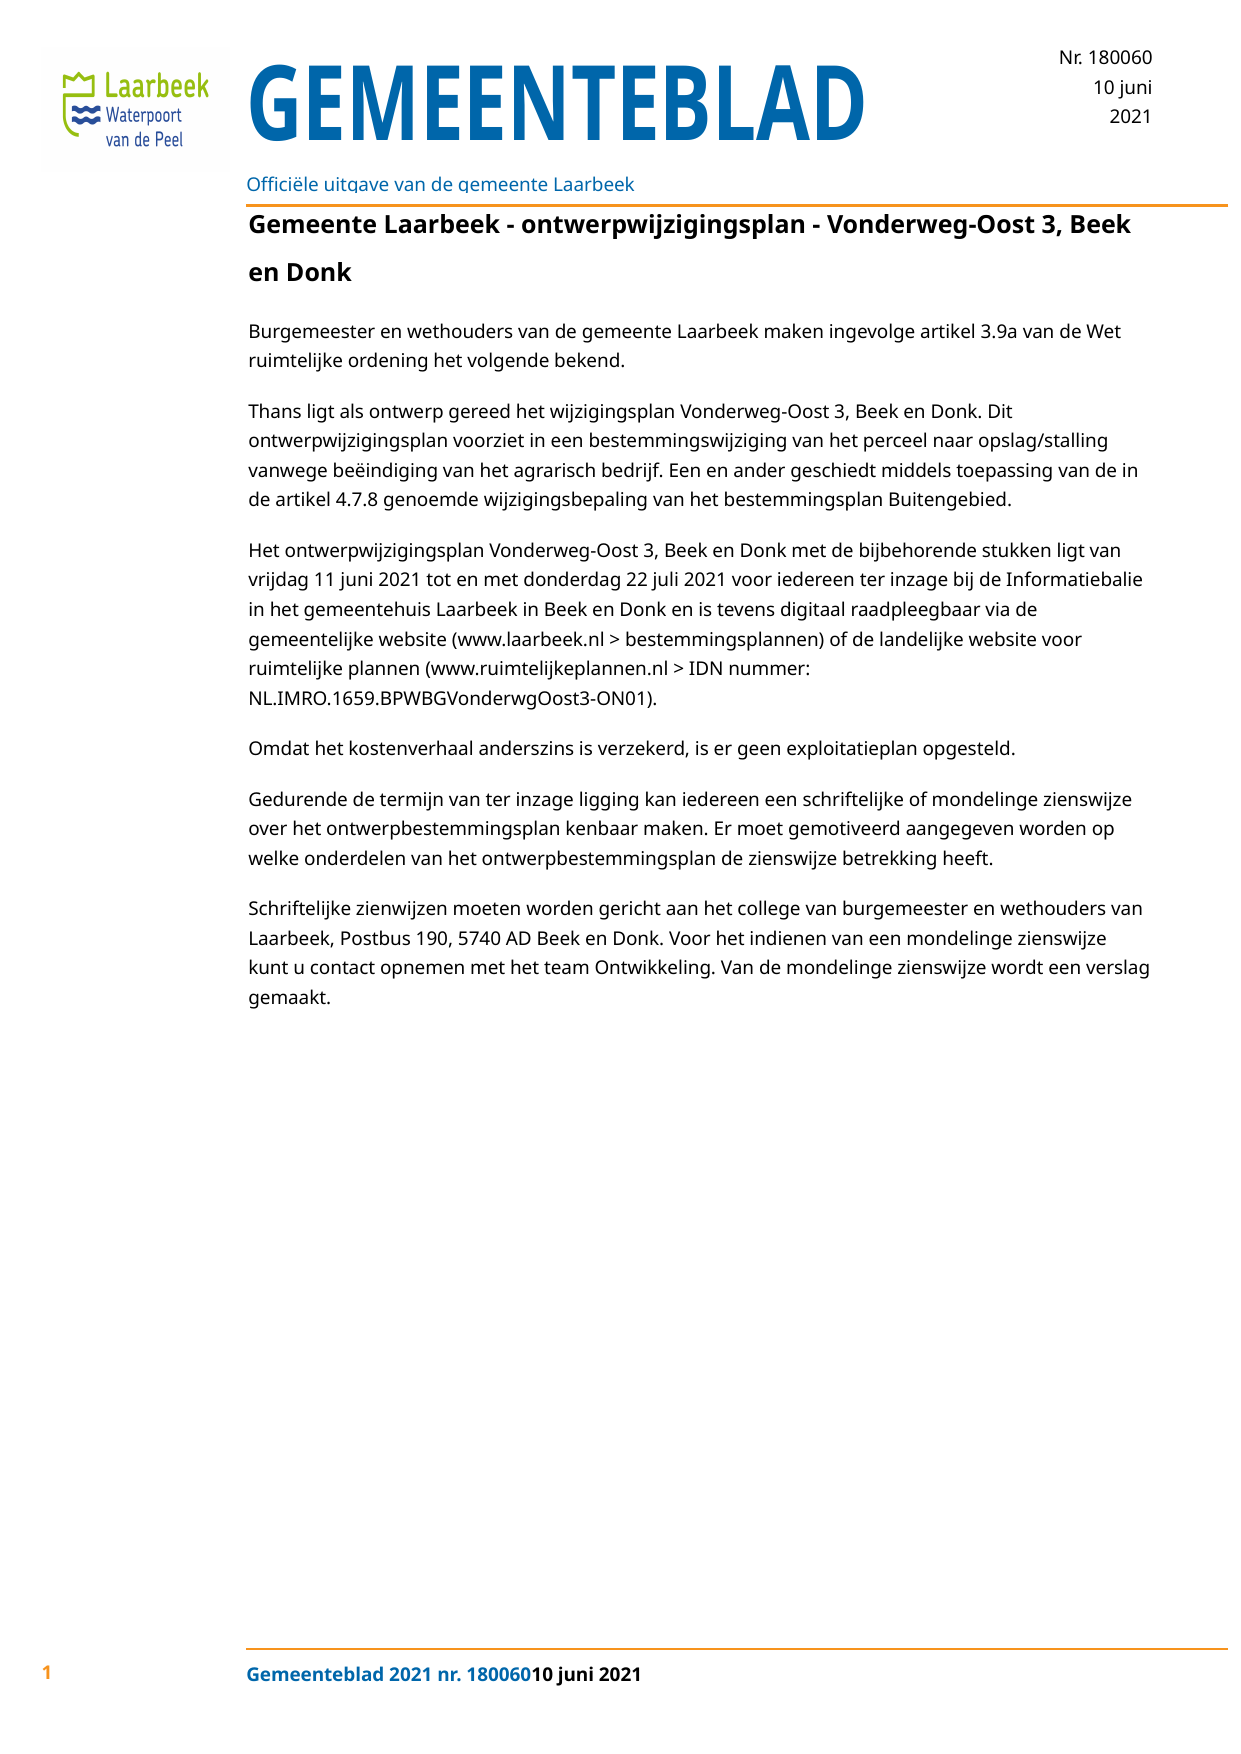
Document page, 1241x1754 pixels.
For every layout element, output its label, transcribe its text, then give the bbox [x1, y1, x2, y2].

text Het ontwerpwijzigingsplan Vonderweg-Oost 3, Beek en Donk met de bijbehorende stukken ligt van vrijdag 11 juni 2021 tot en met donderdag 22 juli 2021 voor iedereen ter inzage bij de Informatiebalie in het gemeentehuis Laarbeek in Beek en Donk en is tevens digitaal raadpleegbaar via de gemeentelijke website (www.laarbeek.nl > bestemmingsplannen) of de landelijke website voor ruimtelijke plannen (www.ruimtelijkeplannen.nl > IDN nummer: NL.IMRO.1659.BPWBGVonderwgOost3-ON01). [248, 537, 1152, 711]
text Gemeente Laarbeek - ontwerpwijzigingsplan - Vonderweg-Oost 3, Beek en Donk [248, 207, 1152, 288]
text Burgemeester en wethouders van de gemeente Laarbeek maken ingevolge artikel 3.9a van de Wet ruimtelijke ordening het volgende bekend. [248, 318, 1152, 373]
picture [41, 47, 231, 172]
text Gedurende de termijn van ter inzage ligging kan iedereen een schriftelijke of mondelinge zienswijze over het ontwerpbestemmingsplan kenbaar maken. Er moet gemotiveerd aangegeven worden op welke onderdelen van het ontwerpbestemmingsplan de zienswijze betrekking heeft. [248, 786, 1152, 871]
text Schriftelijke zienwijzen moeten worden gericht aan het college van burgemeester en wethouders van Laarbeek, Postbus 190, 5740 AD Beek en Donk. Voor het indienen van een mondelinge zienswijze kunt u contact opnemen met het team Ontwikkeling. Van de mondelinge zienswijze wordt een verslag gemaakt. [248, 895, 1152, 1010]
text Thans ligt als ontwerp gereed het wijzigingsplan Vonderweg-Oost 3, Beek en Donk. Dit ontwerpwijzigingsplan voorziet in een bestemmingswijziging van het perceel naar opslag/stalling vanwege beëindiging van het agrarisch bedrijf. Een en ander geschiedt middels toepassing van de in de artikel 4.7.8 genoemde wijzigingsbepaling van het bestemmingsplan Buitengebied. [248, 398, 1152, 512]
text Omdat het kostenverhaal anderszins is verzekerd, is er geen exploitatieplan opgesteld. [248, 735, 1152, 761]
